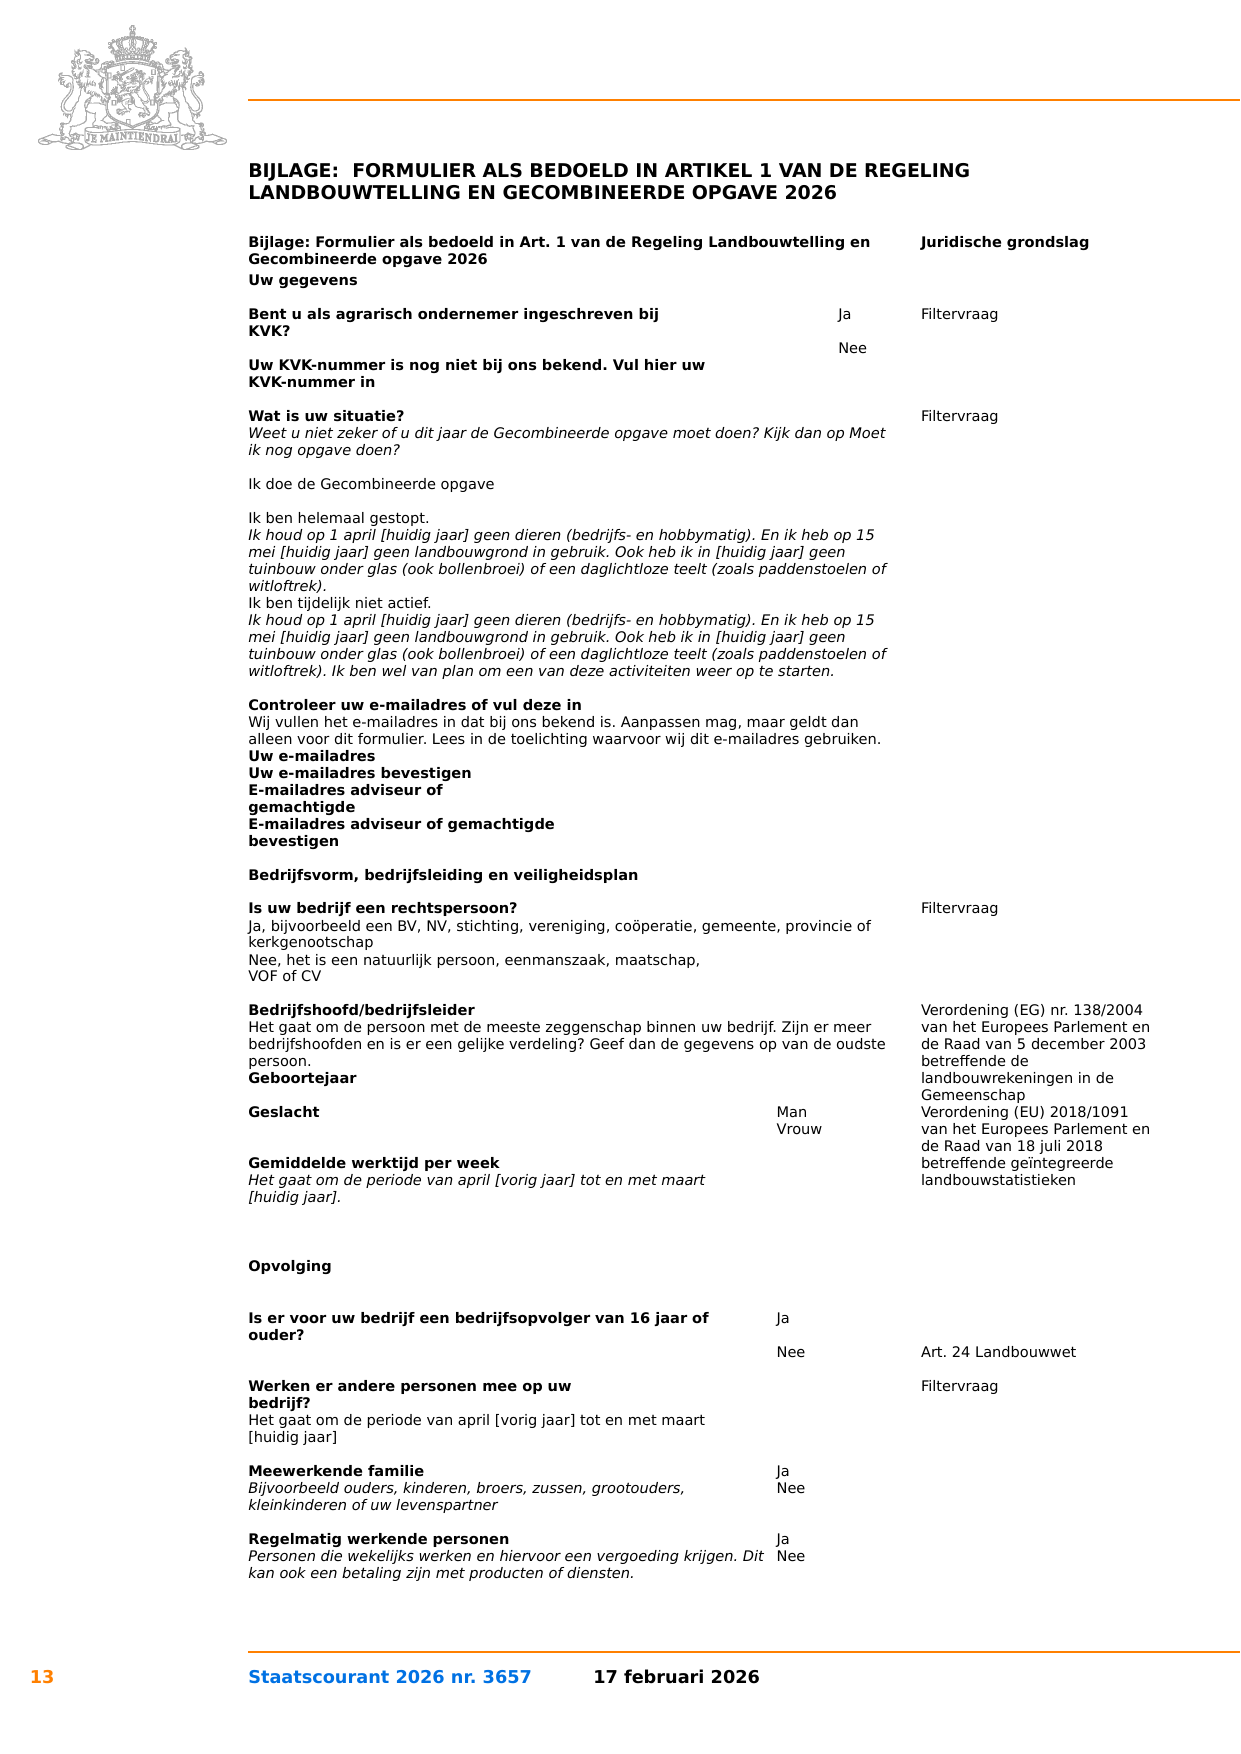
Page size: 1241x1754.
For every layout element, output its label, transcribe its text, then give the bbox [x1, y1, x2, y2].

table_cell [832, 1155, 890, 1172]
table_cell [890, 612, 915, 680]
table_cell [771, 748, 832, 764]
table_cell [428, 748, 491, 764]
table_cell [771, 476, 832, 493]
table_cell [248, 1582, 342, 1599]
table_cell [734, 1002, 771, 1019]
table_cell [681, 1070, 734, 1104]
table_cell [890, 697, 915, 714]
table_cell [832, 1412, 890, 1446]
table_cell [609, 1446, 681, 1463]
table_cell [890, 866, 915, 883]
table_cell [771, 493, 832, 510]
table_cell Bent u als agrarisch ondernemer ingeschreven bij KVK? [248, 306, 681, 340]
table_cell [890, 850, 915, 866]
table_cell [915, 1514, 1163, 1531]
table_cell [915, 251, 1163, 272]
table_cell [771, 816, 832, 849]
table_cell [551, 1463, 609, 1480]
table_cell [771, 1070, 832, 1104]
table_cell Opvolging [248, 1258, 551, 1310]
table_cell [915, 884, 1163, 900]
table_cell Art. 24 Landbouwwet [915, 1344, 1163, 1361]
table_cell [681, 884, 734, 900]
table_cell [734, 289, 771, 306]
table_cell [428, 1446, 491, 1463]
table_cell [832, 1206, 890, 1258]
table_cell [890, 251, 915, 272]
table_cell [248, 1138, 427, 1155]
table_cell [609, 493, 681, 510]
table_cell [551, 1344, 609, 1361]
table_cell [890, 816, 915, 849]
table_cell Nee [832, 340, 890, 357]
table_cell [832, 866, 890, 883]
table_cell [491, 850, 551, 866]
table_cell Uw KVK-nummer is nog niet bij ons bekend. Vul hier uw KVK-nummer in [248, 357, 734, 391]
table_cell [771, 1002, 832, 1019]
table_cell [915, 340, 1163, 357]
table_cell Uw gegevens [248, 272, 890, 289]
table_cell [551, 850, 609, 866]
table_cell [915, 510, 1163, 527]
table_cell [915, 289, 1163, 306]
table_cell [491, 391, 551, 408]
table_cell [248, 1361, 342, 1378]
table_cell [609, 340, 681, 357]
table_cell [609, 391, 681, 408]
table_cell [609, 289, 681, 306]
table_cell Weet u niet zeker of u dit jaar de Gecombineerde opgave moet doen? Kijk dan op Moet ik nog opgave doen? [248, 425, 890, 459]
table_cell [771, 782, 832, 816]
table_cell [551, 1531, 609, 1548]
table_cell [428, 1121, 491, 1138]
table_cell [771, 289, 832, 306]
table_cell [491, 493, 551, 510]
table_cell [890, 1412, 915, 1446]
table_cell [734, 1155, 771, 1172]
table_cell [890, 1514, 915, 1531]
table_cell [248, 289, 342, 306]
table_cell [734, 1412, 771, 1446]
table_cell [832, 1310, 890, 1344]
table_cell [428, 850, 491, 866]
table_cell [681, 1446, 734, 1463]
table_cell [491, 1514, 551, 1531]
table_cell [771, 1206, 832, 1258]
table_cell Nee [771, 1480, 832, 1514]
table_cell [734, 748, 771, 764]
table_cell [734, 951, 771, 985]
table_cell [428, 1582, 491, 1599]
table_cell [832, 1582, 890, 1599]
table_cell [342, 1582, 427, 1599]
table_cell [890, 1310, 915, 1344]
table_cell Nee [771, 1548, 832, 1582]
table_cell Ja, bijvoorbeeld een BV, NV, stichting, vereniging, coöperatie, gemeente, provincie of kerkgenootschap [248, 918, 890, 951]
table_cell [248, 459, 342, 476]
table_cell [491, 289, 551, 306]
table_cell [771, 459, 832, 476]
table_cell [428, 884, 491, 900]
table_cell [915, 765, 1163, 782]
table_cell [491, 1344, 551, 1361]
table_cell [734, 391, 771, 408]
table_cell [551, 748, 609, 764]
table_cell Nee, het is een natuurlijk persoon, eenmanszaak, maatschap, VOF of CV [248, 951, 734, 985]
table_cell [734, 697, 771, 714]
table_cell [491, 1361, 551, 1378]
table_cell [491, 1104, 551, 1121]
table_cell [890, 1463, 915, 1480]
table_cell Uw e-mailadres [248, 748, 427, 764]
table_cell [915, 1548, 1163, 1565]
table_cell [915, 476, 1163, 493]
table_cell [734, 1582, 771, 1599]
table_cell [890, 1480, 915, 1514]
table_cell [915, 680, 1163, 697]
table_cell [428, 1206, 491, 1258]
table_cell [491, 985, 551, 1002]
table_cell [890, 289, 915, 306]
table_cell [248, 1121, 427, 1138]
table_cell [428, 493, 491, 510]
table_cell [428, 459, 491, 476]
table_cell [890, 1002, 915, 1019]
table_cell [609, 1121, 681, 1138]
table_cell Is er voor uw bedrijf een bedrijfsopvolger van 16 jaar of ouder? [248, 1310, 734, 1344]
table_cell [915, 612, 1163, 680]
table_cell [832, 951, 890, 985]
table_cell [342, 1446, 427, 1463]
table_cell Het gaat om de persoon met de meeste zeggenschap binnen uw bedrijf. Zijn er meer bedrijfshoofden en is er een gelijke verdeling? Geef dan de gegevens op van de oudste persoon. [248, 1019, 890, 1070]
table_cell [342, 850, 427, 866]
table_cell [681, 1155, 734, 1172]
table_cell [890, 1344, 915, 1361]
table_cell [771, 1361, 832, 1378]
table_cell Personen die wekelijks werken en hiervoor een vergoeding krijgen. Dit kan ook een betaling zijn met producten of diensten. [248, 1548, 771, 1582]
table_cell [681, 1463, 734, 1480]
table_cell [771, 884, 832, 900]
table_cell Man [771, 1104, 832, 1121]
table_cell Ik ben helemaal gestopt. [248, 510, 890, 527]
table_cell [771, 765, 832, 782]
table_cell [890, 459, 915, 476]
table_cell [609, 1104, 681, 1121]
table_cell [915, 714, 1163, 731]
table_cell Bedrijfshoofd/bedrijfsleider [248, 1002, 491, 1019]
table_cell [771, 340, 832, 357]
table_cell [890, 1172, 915, 1206]
table_cell [248, 1514, 342, 1531]
table_cell [609, 1531, 681, 1548]
table_cell [832, 1344, 890, 1361]
table_cell [734, 340, 771, 357]
table_cell [248, 1344, 342, 1361]
table_cell [832, 900, 890, 917]
table_cell [609, 1138, 681, 1155]
table_cell [890, 476, 915, 493]
table_cell [771, 1138, 832, 1155]
table_cell [609, 985, 681, 1002]
table_cell [890, 391, 915, 408]
table_cell Uw e-mailadres bevestigen [248, 765, 491, 782]
table_cell [491, 1138, 551, 1155]
table_cell [915, 357, 1163, 391]
table_cell [428, 1514, 491, 1531]
table_cell [771, 1446, 832, 1463]
table_cell [681, 985, 734, 1002]
table_cell [771, 1514, 832, 1531]
table_cell Ik doe de Gecombineerde opgave [248, 476, 551, 493]
table_cell [832, 1002, 890, 1019]
table_cell [915, 1446, 1163, 1463]
table_cell [832, 748, 890, 764]
table_cell [681, 850, 734, 866]
table_cell [551, 459, 609, 476]
table_cell [890, 1138, 915, 1155]
table_cell [771, 697, 832, 714]
table_cell [890, 340, 915, 357]
table_cell [491, 459, 551, 476]
table_cell [832, 1258, 890, 1310]
table_cell Filtervraag [915, 408, 1163, 425]
table_cell [428, 985, 491, 1002]
table_cell [681, 1361, 734, 1378]
table_cell [832, 1531, 890, 1548]
table_cell [832, 289, 890, 306]
table_cell [915, 1310, 1163, 1344]
table_cell [248, 391, 342, 408]
table_cell [832, 1463, 890, 1480]
table_cell [342, 884, 427, 900]
table_cell [551, 1070, 609, 1104]
table_cell [551, 900, 609, 917]
table_cell [681, 340, 734, 357]
table_cell [832, 391, 890, 408]
table_cell [734, 850, 771, 866]
table_cell [771, 900, 832, 917]
table_cell Ja [771, 1531, 832, 1548]
table_cell [342, 289, 427, 306]
table_cell [832, 782, 890, 816]
table_cell [890, 782, 915, 816]
table_cell [428, 1138, 491, 1155]
table_cell [915, 1412, 1163, 1446]
table_cell [428, 340, 491, 357]
table_cell [609, 1463, 681, 1480]
subtitle BIJLAGE: FORMULIER ALS BEDOELD IN ARTIKEL 1 VAN DE REGELING LANDBOUWTELLING EN GECOMBINEERDE OPGAVE 2026 [248, 160, 1163, 204]
table_cell Filtervraag [915, 306, 1163, 340]
table_cell [681, 748, 734, 764]
table_cell Controleer uw e-mailadres of vul deze in [248, 697, 609, 714]
table_cell E-mailadres adviseur of gemachtigde bevestigen [248, 816, 609, 849]
table_cell [890, 357, 915, 391]
table_cell [248, 850, 342, 866]
table_cell [832, 1514, 890, 1531]
table_cell [681, 1258, 734, 1310]
table_cell [734, 357, 771, 391]
table_cell [681, 1121, 734, 1138]
table_cell E-mailadres adviseur of gemachtigde [248, 782, 551, 816]
table_cell Het gaat om de periode van april [vorig jaar] tot en met maart [huidig jaar]. [248, 1172, 734, 1206]
table_cell [832, 493, 890, 510]
table_cell [609, 1002, 681, 1019]
table_cell [681, 1514, 734, 1531]
table_cell [890, 1582, 915, 1599]
table_cell [734, 866, 771, 883]
table_cell [551, 985, 609, 1002]
table_cell Ik houd op 1 april [huidig jaar] geen dieren (bedrijfs- en hobbymatig). En ik heb op 15 mei [huidig jaar] geen landbouwgrond in gebruik. Ook heb ik in [huidig jaar] geen tuinbouw onder glas (ook bollenbroei) of een daglichtloze teelt (zoals paddenstoelen of witloftrek). Ik ben wel van plan om een van deze activiteiten weer op te starten. [248, 612, 890, 680]
table_cell [915, 425, 1163, 459]
table_cell [890, 765, 915, 782]
table_cell [771, 391, 832, 408]
table_cell [248, 493, 342, 510]
table_cell [890, 1446, 915, 1463]
table_cell Ik ben tijdelijk niet actief. [248, 595, 890, 612]
table_cell [915, 459, 1163, 476]
table_cell Is uw bedrijf een rechtspersoon? [248, 900, 551, 917]
table_cell Gemiddelde werktijd per week [248, 1155, 681, 1172]
table_cell [491, 1002, 551, 1019]
table_cell [734, 985, 771, 1002]
table_cell [832, 1104, 890, 1121]
table_cell [551, 1361, 609, 1378]
table_cell [551, 1206, 609, 1258]
table_cell Bijvoorbeeld ouders, kinderen, broers, zussen, grootouders, kleinkinderen of uw levenspartner [248, 1480, 771, 1514]
table_cell [771, 1172, 832, 1206]
table_cell [890, 306, 915, 340]
table_cell [681, 306, 734, 340]
table_cell [771, 985, 832, 1002]
table_cell [832, 1378, 890, 1412]
table_cell [609, 697, 681, 714]
table_cell Werken er andere personen mee op uw bedrijf? [248, 1378, 609, 1412]
table_cell [890, 884, 915, 900]
table_cell [609, 1514, 681, 1531]
table_cell [890, 425, 915, 459]
table_cell [915, 951, 1163, 985]
table_cell [551, 476, 609, 493]
table_cell [734, 1121, 771, 1138]
table_cell [832, 357, 890, 391]
table_cell [609, 476, 681, 493]
table_cell [915, 782, 1163, 816]
table_cell [890, 918, 915, 951]
table_cell [248, 340, 342, 357]
table_cell Wat is uw situatie? [248, 408, 890, 425]
table_cell [428, 289, 491, 306]
table_cell [915, 748, 1163, 764]
table_cell [609, 1344, 681, 1361]
table_cell [342, 1344, 427, 1361]
table_cell [428, 1104, 491, 1121]
table_cell [890, 1548, 915, 1582]
table_cell [915, 850, 1163, 866]
table_cell [551, 289, 609, 306]
table_cell [734, 1258, 771, 1310]
table_cell [681, 459, 734, 476]
table_cell [734, 1310, 771, 1344]
table_cell [890, 1070, 915, 1104]
table_cell [915, 391, 1163, 408]
table_cell [915, 985, 1163, 1002]
table_cell [832, 765, 890, 782]
table_cell Ja [771, 1310, 832, 1344]
table_cell [832, 850, 890, 866]
table_cell [491, 1446, 551, 1463]
table_cell [915, 866, 1163, 883]
table_cell [734, 1206, 771, 1258]
table_cell [609, 459, 681, 476]
table_cell [428, 1361, 491, 1378]
table_cell [734, 1361, 771, 1378]
table_cell [551, 493, 609, 510]
table_cell [428, 1070, 491, 1104]
table_cell [771, 306, 832, 340]
table_cell [681, 900, 734, 917]
table_cell [681, 1206, 734, 1258]
table_cell Regelmatig werkende personen [248, 1531, 551, 1548]
table_cell [890, 595, 915, 612]
table_cell [681, 816, 734, 849]
table_cell [681, 1002, 734, 1019]
table_cell [915, 1463, 1163, 1480]
table_cell [609, 850, 681, 866]
table_cell [832, 1172, 890, 1206]
table_cell [681, 1344, 734, 1361]
table_cell [771, 357, 832, 391]
table_cell [609, 1206, 681, 1258]
table_cell [890, 714, 915, 731]
table_cell [734, 1138, 771, 1155]
table_cell [890, 493, 915, 510]
table_cell Geslacht [248, 1104, 427, 1121]
table_cell Verordening (EG) nr. 138/2004 van het Europees Parlement en de Raad van 5 december 2003 betreffende de landbouwrekeningen in de Gemeenschap [915, 1002, 1163, 1104]
table_cell [915, 595, 1163, 612]
table_cell [551, 1258, 609, 1310]
table_cell [734, 1104, 771, 1121]
table_cell Vrouw [771, 1121, 832, 1138]
table_cell [890, 1258, 915, 1310]
table_cell [915, 527, 1163, 595]
table_cell Wij vullen het e-mailadres in dat bij ons bekend is. Aanpassen mag, maar geldt dan alleen voor dit formulier. Lees in de toelichting waarvoor wij dit e-mailadres gebruiken. [248, 714, 890, 748]
table_cell [915, 918, 1163, 951]
table_cell [248, 1206, 342, 1258]
table_cell [342, 493, 427, 510]
table_cell [609, 816, 681, 849]
table_cell [734, 900, 771, 917]
table_cell [915, 1565, 1163, 1582]
table_cell [734, 884, 771, 900]
table_cell [734, 1514, 771, 1531]
table_cell [551, 340, 609, 357]
table_cell [734, 1446, 771, 1463]
table_cell [681, 1138, 734, 1155]
table_cell [771, 1378, 832, 1412]
table_cell [681, 476, 734, 493]
table_cell [890, 1121, 915, 1138]
table_cell [832, 816, 890, 849]
table_cell [890, 1019, 915, 1070]
table_cell [342, 340, 427, 357]
table_cell [915, 272, 1163, 289]
table_cell [771, 1155, 832, 1172]
table_cell [609, 748, 681, 764]
table_cell [734, 816, 771, 849]
table_cell [890, 1155, 915, 1172]
table_cell [890, 951, 915, 985]
table_cell [551, 1121, 609, 1138]
table_cell [832, 476, 890, 493]
table_cell [248, 884, 342, 900]
table_cell Meewerkende familie [248, 1463, 491, 1480]
table_cell Filtervraag [915, 1378, 1163, 1412]
table_cell [551, 884, 609, 900]
table_cell [915, 1361, 1163, 1378]
table_cell [551, 782, 609, 816]
table_cell [915, 1531, 1163, 1548]
table_cell [832, 1446, 890, 1463]
table_cell [681, 289, 734, 306]
table_cell [734, 1531, 771, 1548]
table_cell [734, 306, 771, 340]
table_cell [428, 391, 491, 408]
table_cell [491, 748, 551, 764]
table_cell [491, 884, 551, 900]
table_cell [832, 1480, 890, 1514]
table_cell [890, 272, 915, 289]
table_cell [428, 1344, 491, 1361]
table_cell [890, 1361, 915, 1378]
table_cell [681, 1104, 734, 1121]
table_cell [551, 391, 609, 408]
table_cell [609, 1361, 681, 1378]
table_cell [890, 408, 915, 425]
table_cell Verordening (EU) 2018/1091 van het Europees Parlement en de Raad van 18 juli 2018 betreffende geïntegreerde landbouwstatistieken [915, 1104, 1163, 1206]
table_cell [609, 1378, 681, 1412]
picture [38, 25, 227, 150]
table_cell [551, 765, 609, 782]
table_cell [681, 765, 734, 782]
table_cell [734, 1344, 771, 1361]
table_cell [491, 1582, 551, 1599]
table_cell Nee [771, 1344, 832, 1361]
table_cell Ik houd op 1 april [huidig jaar] geen dieren (bedrijfs- en hobbymatig). En ik heb op 15 mei [huidig jaar] geen landbouwgrond in gebruik. Ook heb ik in [huidig jaar] geen tuinbouw onder glas (ook bollenbroei) of een daglichtloze teelt (zoals paddenstoelen of witloftrek). [248, 527, 890, 595]
table_cell [832, 1070, 890, 1104]
table_cell [915, 1497, 1163, 1514]
table_header Juridische grondslag [915, 229, 1163, 251]
table_cell [551, 1446, 609, 1463]
table_cell [342, 1361, 427, 1378]
table_cell [342, 1514, 427, 1531]
table_cell [491, 1463, 551, 1480]
table_cell [771, 1412, 832, 1446]
table_cell [890, 900, 915, 917]
table_cell [734, 1463, 771, 1480]
table_cell Ja [832, 306, 890, 340]
table_cell [734, 1378, 771, 1412]
table_cell [342, 391, 427, 408]
table_cell [890, 1104, 915, 1121]
table_cell [890, 1378, 915, 1412]
table_cell [832, 1548, 890, 1582]
table_cell [890, 510, 915, 527]
table_cell [342, 985, 427, 1002]
table_cell [771, 951, 832, 985]
table_cell [915, 1582, 1163, 1599]
table_cell [890, 1531, 915, 1548]
table_cell [609, 1258, 681, 1310]
table_cell [915, 697, 1163, 714]
table_cell [832, 697, 890, 714]
table_cell [248, 680, 890, 697]
table_cell [609, 1582, 681, 1599]
table_cell [551, 1514, 609, 1531]
table_cell [734, 493, 771, 510]
table_header [890, 229, 915, 251]
table_cell [491, 1206, 551, 1258]
table_cell [771, 850, 832, 866]
table_cell [832, 1121, 890, 1138]
table_cell [890, 680, 915, 697]
table_cell [890, 1206, 915, 1258]
table_cell [681, 1531, 734, 1548]
table_cell [915, 1480, 1163, 1497]
table_cell [681, 493, 734, 510]
table_cell [771, 1258, 832, 1310]
table_cell [915, 493, 1163, 510]
table_cell [832, 985, 890, 1002]
table_cell [890, 731, 915, 748]
table_cell [681, 697, 734, 714]
table_cell Het gaat om de periode van april [vorig jaar] tot en met maart [huidig jaar] [248, 1412, 734, 1446]
table_cell [890, 748, 915, 764]
table_cell [832, 884, 890, 900]
table_cell [681, 391, 734, 408]
table_cell [681, 1378, 734, 1412]
table_cell [342, 459, 427, 476]
table_cell [491, 1121, 551, 1138]
table_cell [248, 985, 342, 1002]
table_cell [551, 1002, 609, 1019]
table_cell [681, 782, 734, 816]
table_cell [890, 527, 915, 595]
table_cell Geboortejaar [248, 1070, 427, 1104]
table_cell [915, 731, 1163, 748]
table_cell [734, 1070, 771, 1104]
table_cell [734, 476, 771, 493]
table_cell [681, 1582, 734, 1599]
table_cell [551, 1104, 609, 1121]
table_cell [609, 900, 681, 917]
table_cell [609, 782, 681, 816]
table_cell [609, 1070, 681, 1104]
table_cell [734, 765, 771, 782]
table_cell [491, 340, 551, 357]
table_cell [890, 985, 915, 1002]
table_cell [915, 816, 1163, 849]
table_cell [342, 1206, 427, 1258]
table_cell Bedrijfsvorm, bedrijfsleiding en veiligheidsplan [248, 866, 734, 883]
table_cell [491, 765, 551, 782]
table_cell [832, 1361, 890, 1378]
table_cell [734, 1172, 771, 1206]
table_cell [248, 1446, 342, 1463]
table_header Bijlage: Formulier als bedoeld in Art. 1 van de Regeling Landbouwtelling en Gecombineerde opgave 2026 [248, 229, 890, 272]
table_cell [609, 765, 681, 782]
table_cell Filtervraag [915, 900, 1163, 917]
table_cell [832, 459, 890, 476]
table_cell [609, 884, 681, 900]
table_cell [771, 866, 832, 883]
table_cell [551, 1582, 609, 1599]
table_cell [771, 1582, 832, 1599]
table_cell [491, 1070, 551, 1104]
table_cell [832, 1138, 890, 1155]
table_cell [734, 459, 771, 476]
table_cell Ja [771, 1463, 832, 1480]
table_cell [551, 1138, 609, 1155]
table_cell [734, 782, 771, 816]
